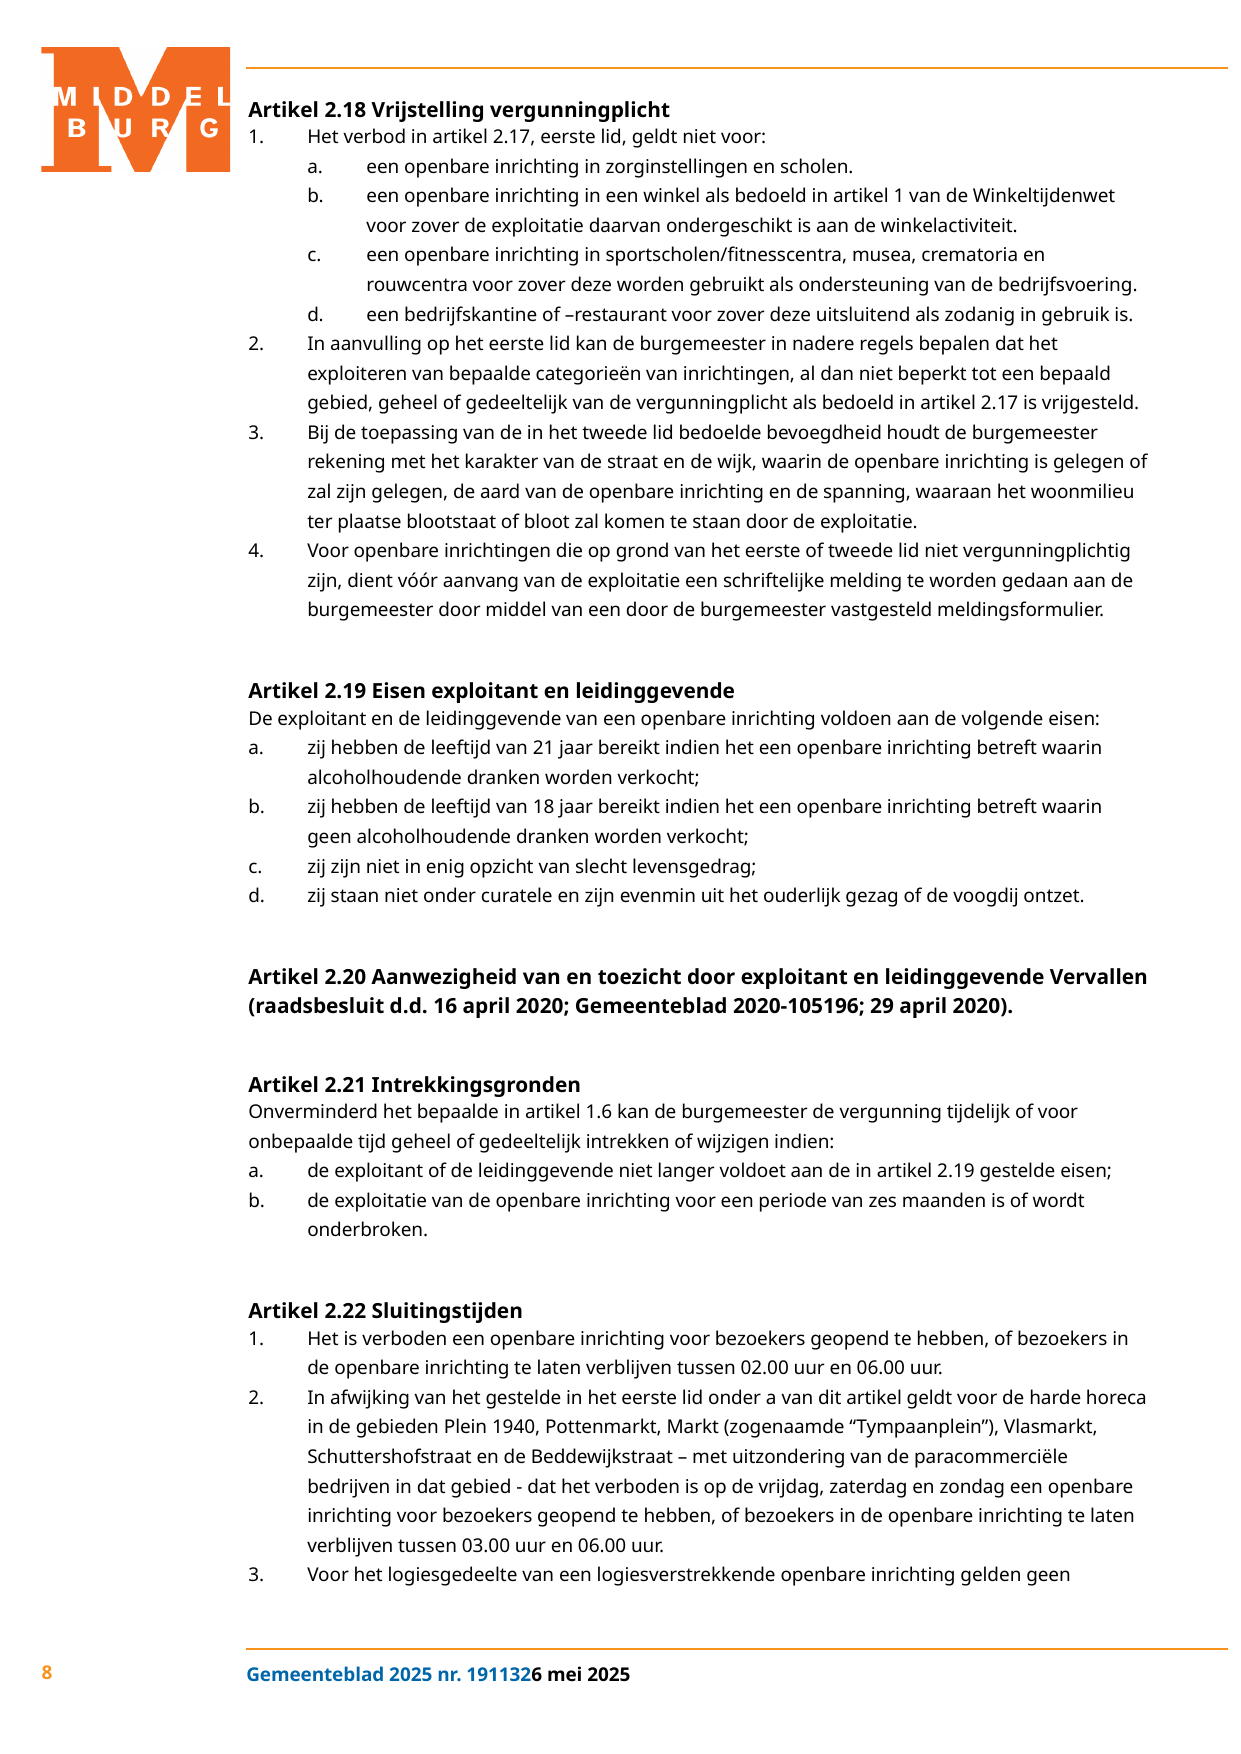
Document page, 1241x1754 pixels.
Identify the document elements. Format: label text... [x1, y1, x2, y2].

list Het is verboden een openbare inrichting voor bezoekers geopend te hebben, of bezoekers in de openbare inrichting te laten verblijven tussen 02.00 uur en 06.00 uur. [248, 1325, 1152, 1380]
list zij zijn niet in enig opzicht van slecht levensgedrag; [248, 853, 1152, 879]
list Het verbod in artikel 2.17, eerste lid, geldt niet voor: [248, 123, 1152, 149]
list In afwijking van het gestelde in het eerste lid onder a van dit artikel geldt voor de harde horeca in de gebieden Plein 1940, Pottenmarkt, Markt (zogenaamde “Tympaanplein”), Vlasmarkt, Schuttershofstraat en de Beddewijkstraat – met uitzondering van de paracommerciële bedrijven in dat gebied - dat het verboden is op de vrijdag, zaterdag en zondag een openbare inrichting voor bezoekers geopend te hebben, of bezoekers in de openbare inrichting te laten verblijven tussen 03.00 uur en 06.00 uur. [248, 1384, 1152, 1558]
text Artikel 2.19 Eisen exploitant en leidinggevende [248, 677, 1152, 705]
list Voor het logiesgedeelte van een logiesverstrekkende openbare inrichting gelden geen [248, 1562, 1152, 1587]
picture [41, 47, 231, 172]
list een openbare inrichting in zorginstellingen en scholen. [307, 153, 1152, 178]
list Voor openbare inrichtingen die op grond van het eerste of tweede lid niet vergunningplichtig zijn, dient vóór aanvang van de exploitatie een schriftelijke melding te worden gedaan aan de burgemeester door middel van een door de burgemeester vastgesteld meldingsformulier. [248, 537, 1152, 622]
text Artikel 2.22 Sluitingstijden [248, 1297, 1152, 1325]
list een openbare inrichting in een winkel als bedoeld in artikel 1 van de Winkeltijdenwet voor zover de exploitatie daarvan ondergeschikt is aan de winkelactiviteit. [307, 182, 1152, 238]
list de exploitatie van de openbare inrichting voor een periode van zes maanden is of wordt onderbroken. [248, 1187, 1152, 1242]
text Artikel 2.20 Aanwezigheid van en toezicht door exploitant en leidinggevende Vervallen (raadsbesluit d.d. 16 april 2020; Gemeenteblad 2020-105196; 29 april 2020). [248, 962, 1152, 1019]
list zij hebben de leeftijd van 18 jaar bereikt indien het een openbare inrichting betreft waarin geen alcoholhoudende dranken worden verkocht; [248, 794, 1152, 849]
text De exploitant en de leidinggevende van een openbare inrichting voldoen aan de volgende eisen: [248, 705, 1152, 731]
text Artikel 2.21 Intrekkingsgronden [248, 1070, 1152, 1098]
text Artikel 2.18 Vrijstelling vergunningplicht [248, 95, 1152, 123]
text Onverminderd het bepaalde in artikel 1.6 kan de burgemeester de vergunning tijdelijk of voor onbepaalde tijd geheel of gedeeltelijk intrekken of wijzigen indien: [248, 1098, 1152, 1153]
list Bij de toepassing van de in het tweede lid bedoelde bevoegdheid houdt de burgemeester rekening met het karakter van de straat en de wijk, waarin de openbare inrichting is gelegen of zal zijn gelegen, de aard van de openbare inrichting en de spanning, waaraan het woonmilieu ter plaatse blootstaat of bloot zal komen te staan door de exploitatie. [248, 419, 1152, 533]
list de exploitant of de leidinggevende niet langer voldoet aan de in artikel 2.19 gestelde eisen; [248, 1157, 1152, 1183]
list een bedrijfskantine of –restaurant voor zover deze uitsluitend als zodanig in gebruik is. [307, 301, 1152, 326]
list een openbare inrichting in sportscholen/fitnesscentra, musea, crematoria en rouwcentra voor zover deze worden gebruikt als ondersteuning van de bedrijfsvoering. [307, 242, 1152, 297]
list zij staan niet onder curatele en zijn evenmin uit het ouderlijk gezag of de voogdij ontzet. [248, 882, 1152, 908]
list zij hebben de leeftijd van 21 jaar bereikt indien het een openbare inrichting betreft waarin alcoholhoudende dranken worden verkocht; [248, 734, 1152, 790]
list In aanvulling op het eerste lid kan de burgemeester in nadere regels bepalen dat het exploiteren van bepaalde categorieën van inrichtingen, al dan niet beperkt tot een bepaald gebied, geheel of gedeeltelijk van de vergunningplicht als bedoeld in artikel 2.17 is vrijgesteld. [248, 330, 1152, 415]
